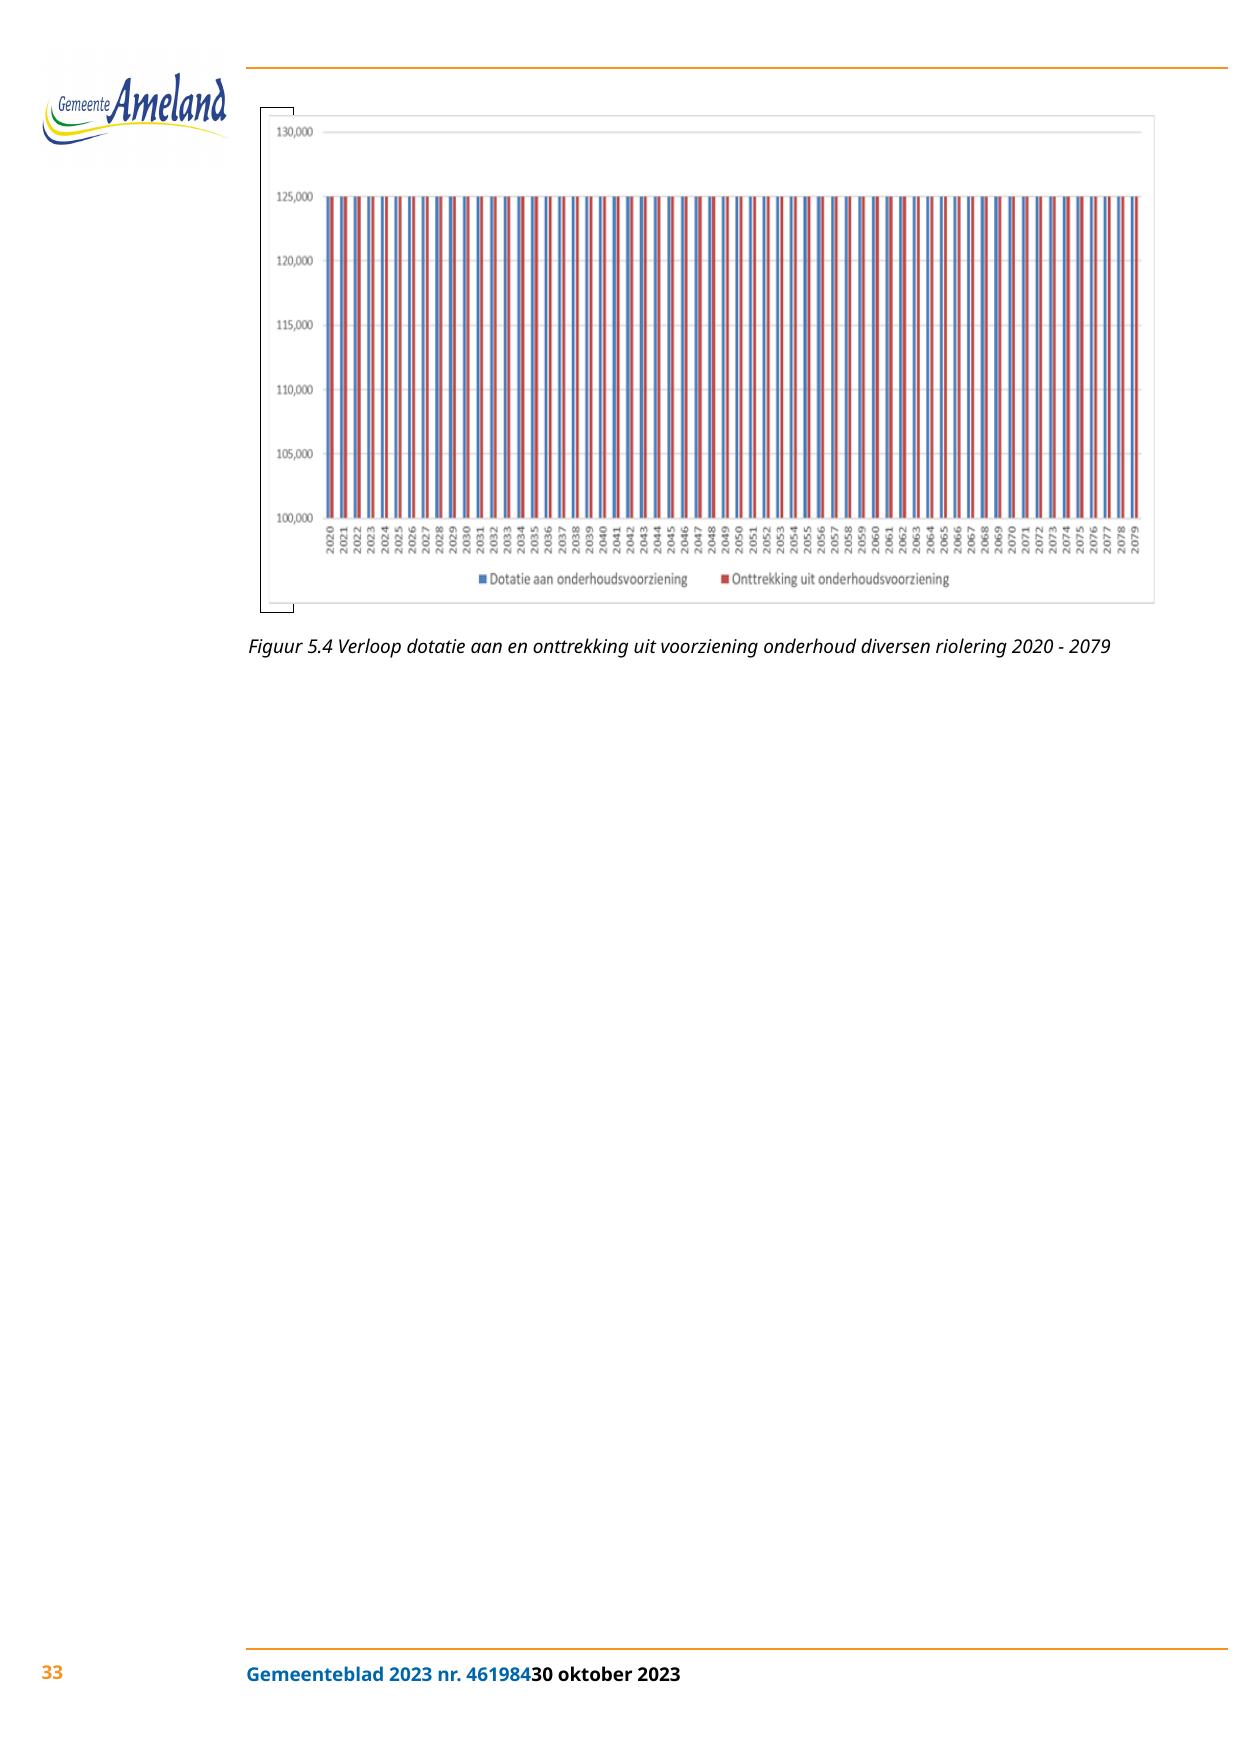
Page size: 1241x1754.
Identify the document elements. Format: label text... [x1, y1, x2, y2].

text Figuur 5.4 Verloop dotatie aan en onttrekking uit voorziening onderhoud diversen riolering 2020 - 2079 [248, 634, 1152, 659]
picture [268, 115, 1155, 604]
picture [41, 47, 231, 172]
